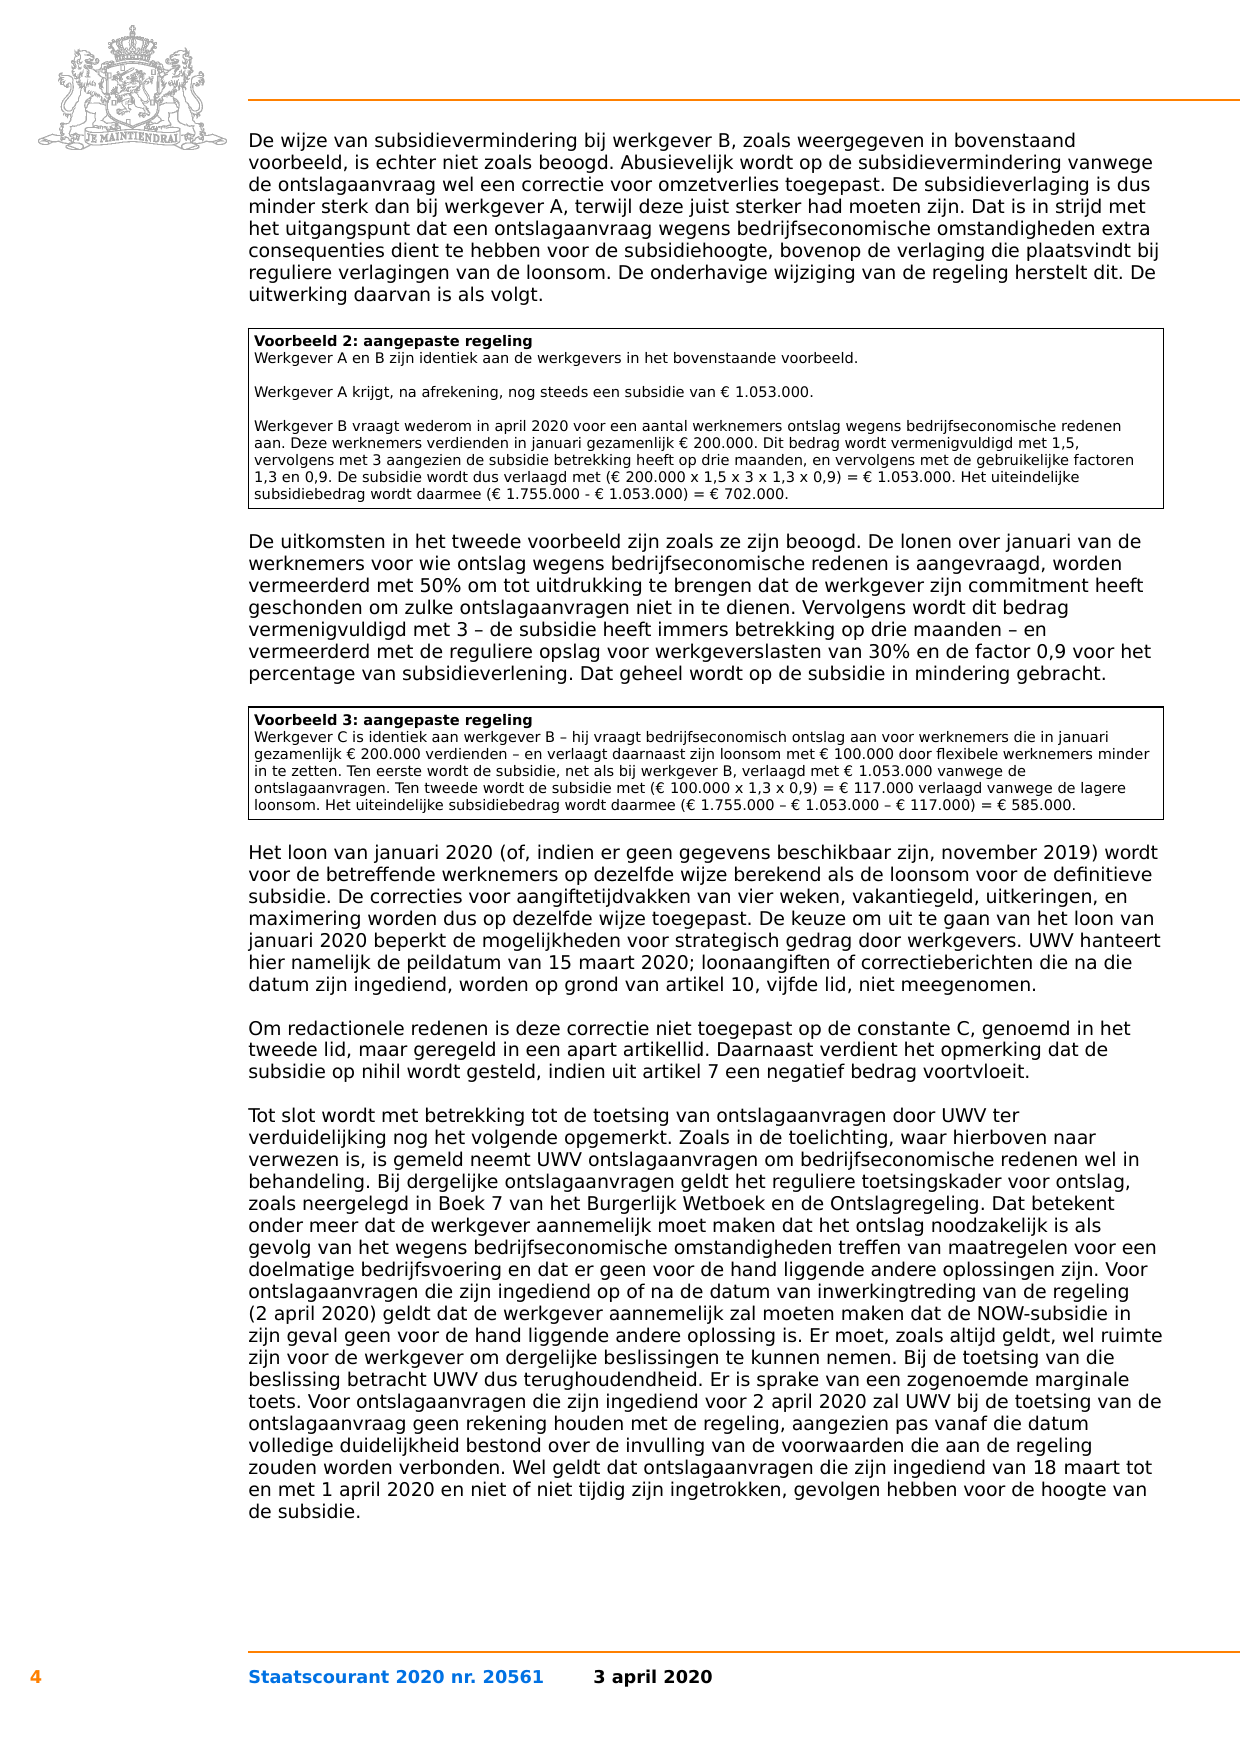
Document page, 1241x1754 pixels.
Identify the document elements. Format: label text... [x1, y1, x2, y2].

table_header Voorbeeld 3: aangepaste regeling Werkgever C is identiek aan werkgever B – hij vraagt bedrijfseconomisch ontslag aan voor werknemers die in januari gezamenlijk € 200.000 verdienden – en verlaagt daarnaast zijn loonsom met € 100.000 door flexibele werknemers minder in te zetten. Ten eerste wordt de subsidie, net als bij werkgever B, verlaagd met € 1.053.000 vanwege de ontslagaanvragen. Ten tweede wordt de subsidie met (€ 100.000 x 1,3 x 0,9) = € 117.000 verlaagd vanwege de lagere loonsom. Het uiteindelijke subsidiebedrag wordt daarmee (€ 1.755.000 – € 1.053.000 – € 117.000) = € 585.000. [249, 708, 1163, 819]
table_cell [249, 367, 1163, 384]
text Om redactionele redenen is deze correctie niet toegepast op de constante C, genoemd in het tweede lid, maar geregeld in een apart artikellid. Daarnaast verdient het opmerking dat de subsidie op nihil wordt gesteld, indien uit artikel 7 een negatief bedrag voortvloeit. [248, 1017, 1163, 1083]
text Het loon van januari 2020 (of, indien er geen gegevens beschikbaar zijn, november 2019) wordt voor de betreffende werknemers op dezelfde wijze berekend als de loonsom voor de definitieve subsidie. De correcties voor aangiftetijdvakken van vier weken, vakantiegeld, uitkeringen, en maximering worden dus op dezelfde wijze toegepast. De keuze om uit te gaan van het loon van januari 2020 beperkt de mogelijkheden voor strategisch gedrag door werkgevers. UWV hanteert hier namelijk de peildatum van 15 maart 2020; loonaangiften of correctieberichten die na die datum zijn ingediend, worden op grond van artikel 10, vijfde lid, niet meegenomen. [248, 842, 1163, 996]
table_cell [249, 401, 1163, 418]
table_cell Werkgever A krijgt, na afrekening, nog steeds een subsidie van € 1.053.000. [249, 384, 1163, 401]
text De uitkomsten in het tweede voorbeeld zijn zoals ze zijn beoogd. De lonen over januari van de werknemers voor wie ontslag wegens bedrijfseconomische redenen is aangevraagd, worden vermeerderd met 50% om tot uitdrukking te brengen dat de werkgever zijn commitment heeft geschonden om zulke ontslagaanvragen niet in te dienen. Vervolgens wordt dit bedrag vermenigvuldigd met 3 – de subsidie heeft immers betrekking op drie maanden – en vermeerderd met de reguliere opslag voor werkgeverslasten van 30% en de factor 0,9 voor het percentage van subsidieverlening. Dat geheel wordt op de subsidie in mindering gebracht. [248, 531, 1163, 684]
text De wijze van subsidievermindering bij werkgever B, zoals weergegeven in bovenstaand voorbeeld, is echter niet zoals beoogd. Abusievelijk wordt op de subsidievermindering vanwege de ontslagaanvraag wel een correctie voor omzetverlies toegepast. De subsidieverlaging is dus minder sterk dan bij werkgever A, terwijl deze juist sterker had moeten zijn. Dat is in strijd met het uitgangspunt dat een ontslagaanvraag wegens bedrijfseconomische omstandigheden extra consequenties dient te hebben voor de subsidiehoogte, bovenop de verlaging die plaatsvindt bij reguliere verlagingen van de loonsom. De onderhavige wijziging van de regeling herstelt dit. De uitwerking daarvan is als volgt. [248, 130, 1163, 306]
text Tot slot wordt met betrekking tot de toetsing van ontslagaanvragen door UWV ter verduidelijking nog het volgende opgemerkt. Zoals in de toelichting, waar hierboven naar verwezen is, is gemeld neemt UWV ontslagaanvragen om bedrijfseconomische redenen wel in behandeling. Bij dergelijke ontslagaanvragen geldt het reguliere toetsingskader voor ontslag, zoals neergelegd in Boek 7 van het Burgerlijk Wetboek en de Ontslagregeling. Dat betekent onder meer dat de werkgever aannemelijk moet maken dat het ontslag noodzakelijk is als gevolg van het wegens bedrijfseconomische omstandigheden treffen van maatregelen voor een doelmatige bedrijfsvoering en dat er geen voor de hand liggende andere oplossingen zijn. Voor ontslagaanvragen die zijn ingediend op of na de datum van inwerkingtreding van de regeling (2 april 2020) geldt dat de werkgever aannemelijk zal moeten maken dat de NOW-subsidie in zijn geval geen voor de hand liggende andere oplossing is. Er moet, zoals altijd geldt, wel ruimte zijn voor de werkgever om dergelijke beslissingen te kunnen nemen. Bij de toetsing van die beslissing betracht UWV dus terughoudendheid. Er is sprake van een zogenoemde marginale toets. Voor ontslagaanvragen die zijn ingediend voor 2 april 2020 zal UWV bij de toetsing van de ontslagaanvraag geen rekening houden met de regeling, aangezien pas vanaf die datum volledige duidelijkheid bestond over de invulling van de voorwaarden die aan de regeling zouden worden verbonden. Wel geldt dat ontslagaanvragen die zijn ingediend van 18 maart tot en met 1 april 2020 en niet of niet tijdig zijn ingetrokken, gevolgen hebben voor de hoogte van de subsidie. [248, 1105, 1163, 1523]
table_cell Werkgever B vraagt wederom in april 2020 voor een aantal werknemers ontslag wegens bedrijfseconomische redenen aan. Deze werknemers verdienden in januari gezamenlijk € 200.000. Dit bedrag wordt vermenigvuldigd met 1,5, vervolgens met 3 aangezien de subsidie betrekking heeft op drie maanden, en vervolgens met de gebruikelijke factoren 1,3 en 0,9. De subsidie wordt dus verlaagd met (€ 200.000 x 1,5 x 3 x 1,3 x 0,9) = € 1.053.000. Het uiteindelijke subsidiebedrag wordt daarmee (€ 1.755.000 - € 1.053.000) = € 702.000. [249, 418, 1163, 508]
table_header Voorbeeld 2: aangepaste regeling Werkgever A en B zijn identiek aan de werkgevers in het bovenstaande voorbeeld. [249, 329, 1163, 367]
picture [38, 25, 227, 150]
